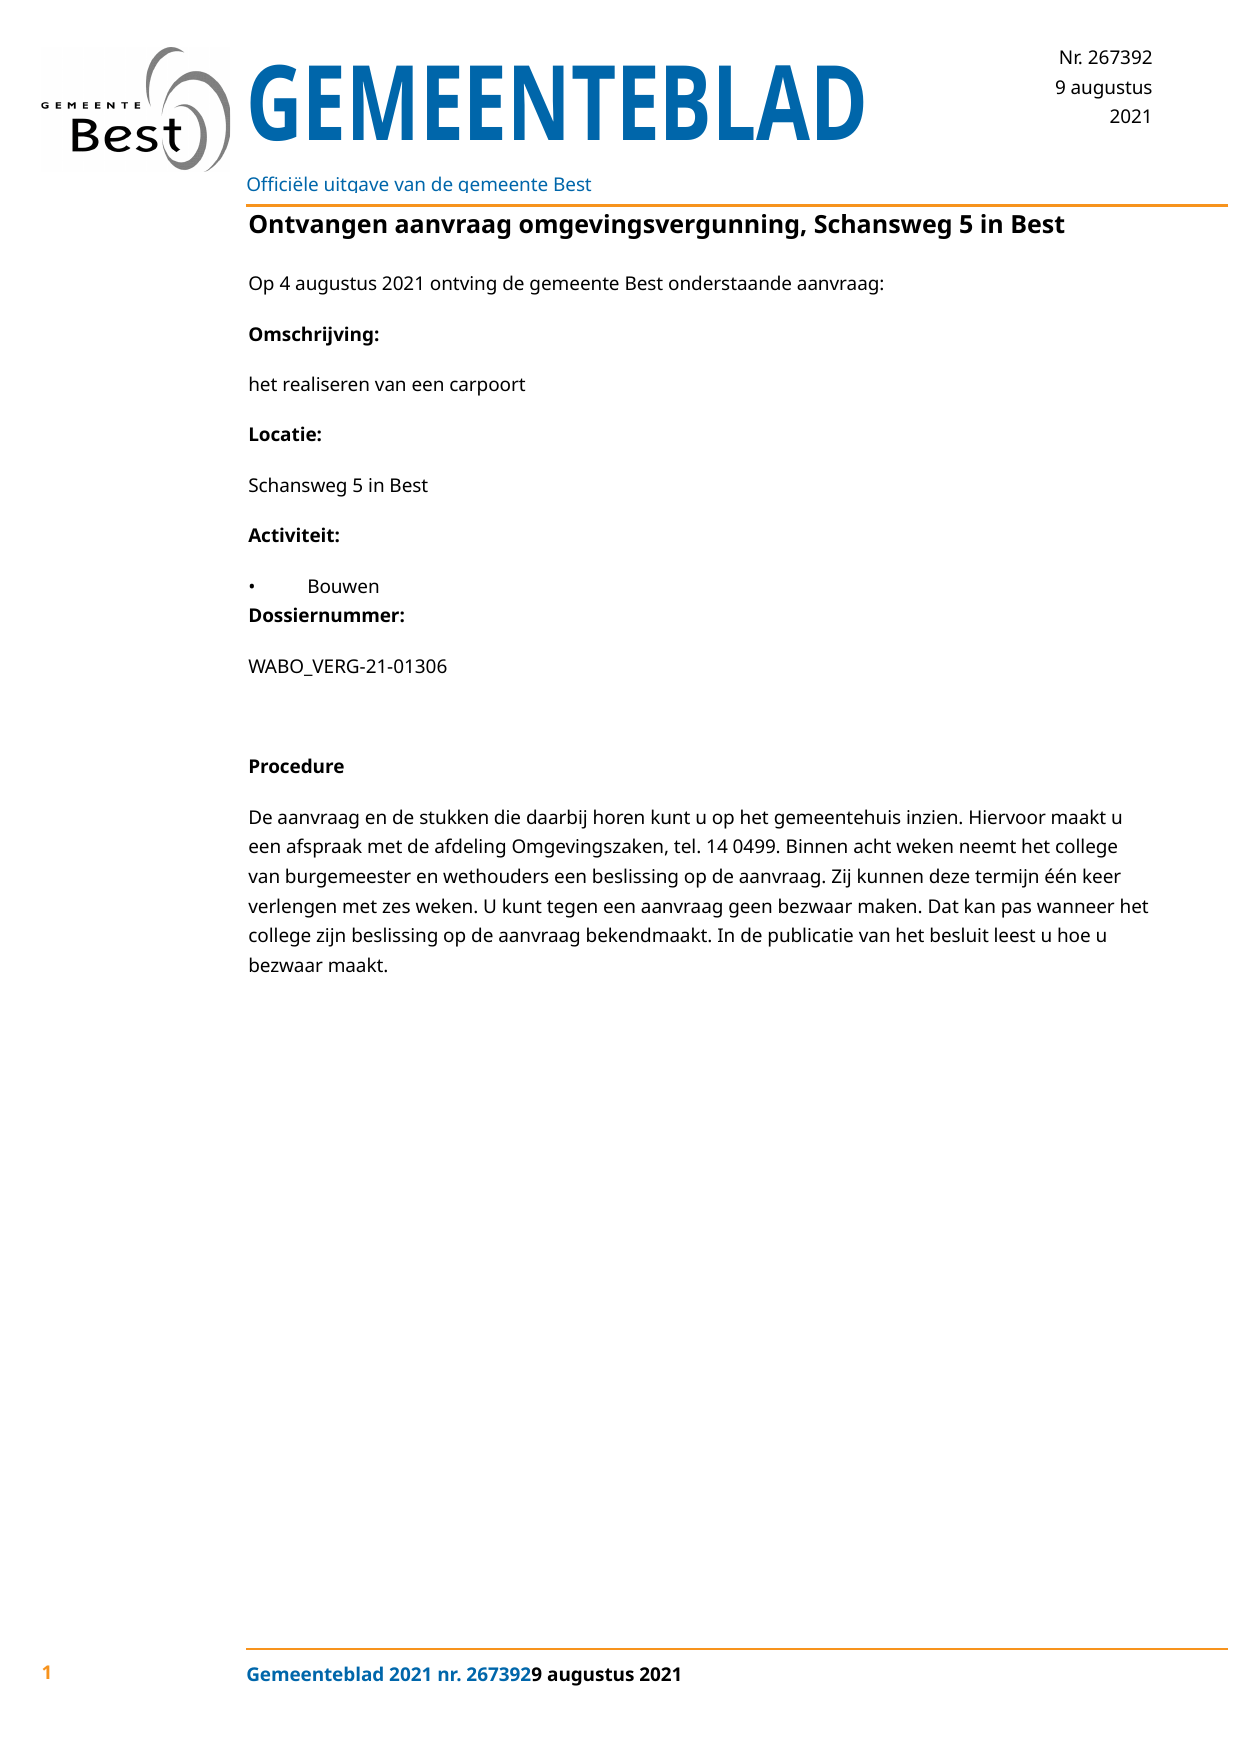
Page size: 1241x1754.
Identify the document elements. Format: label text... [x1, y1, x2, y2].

text WABO_VERG-21-01306 [248, 653, 1152, 678]
picture [41, 47, 231, 172]
text Locatie: [248, 422, 1152, 447]
text Activiteit: [248, 522, 1152, 548]
text het realiseren van een carpoort [248, 371, 1152, 397]
text De aanvraag en de stukken die daarbij horen kunt u op het gemeentehuis inzien. Hiervoor maakt u een afspraak met de afdeling Omgevingszaken, tel. 14 0499. Binnen acht weken neemt het college van burgemeester en wethouders een beslissing op de aanvraag. Zij kunnen deze termijn één keer verlengen met zes weken. U kunt tegen een aanvraag geen bezwaar maken. Dat kan pas wanneer het college zijn beslissing op de aanvraag bekendmaakt. In de publicatie van het besluit leest u hoe u bezwaar maakt. [248, 804, 1152, 978]
text Schansweg 5 in Best [248, 472, 1152, 498]
text Procedure [248, 754, 1152, 779]
text Dossiernummer: [248, 602, 1152, 628]
text Omschrijving: [248, 321, 1152, 346]
text Op 4 augustus 2021 ontving de gemeente Best onderstaande aanvraag: [248, 270, 1152, 296]
text Ontvangen aanvraag omgevingsvergunning, Schansweg 5 in Best [248, 207, 1152, 241]
list Bouwen [248, 573, 1152, 598]
